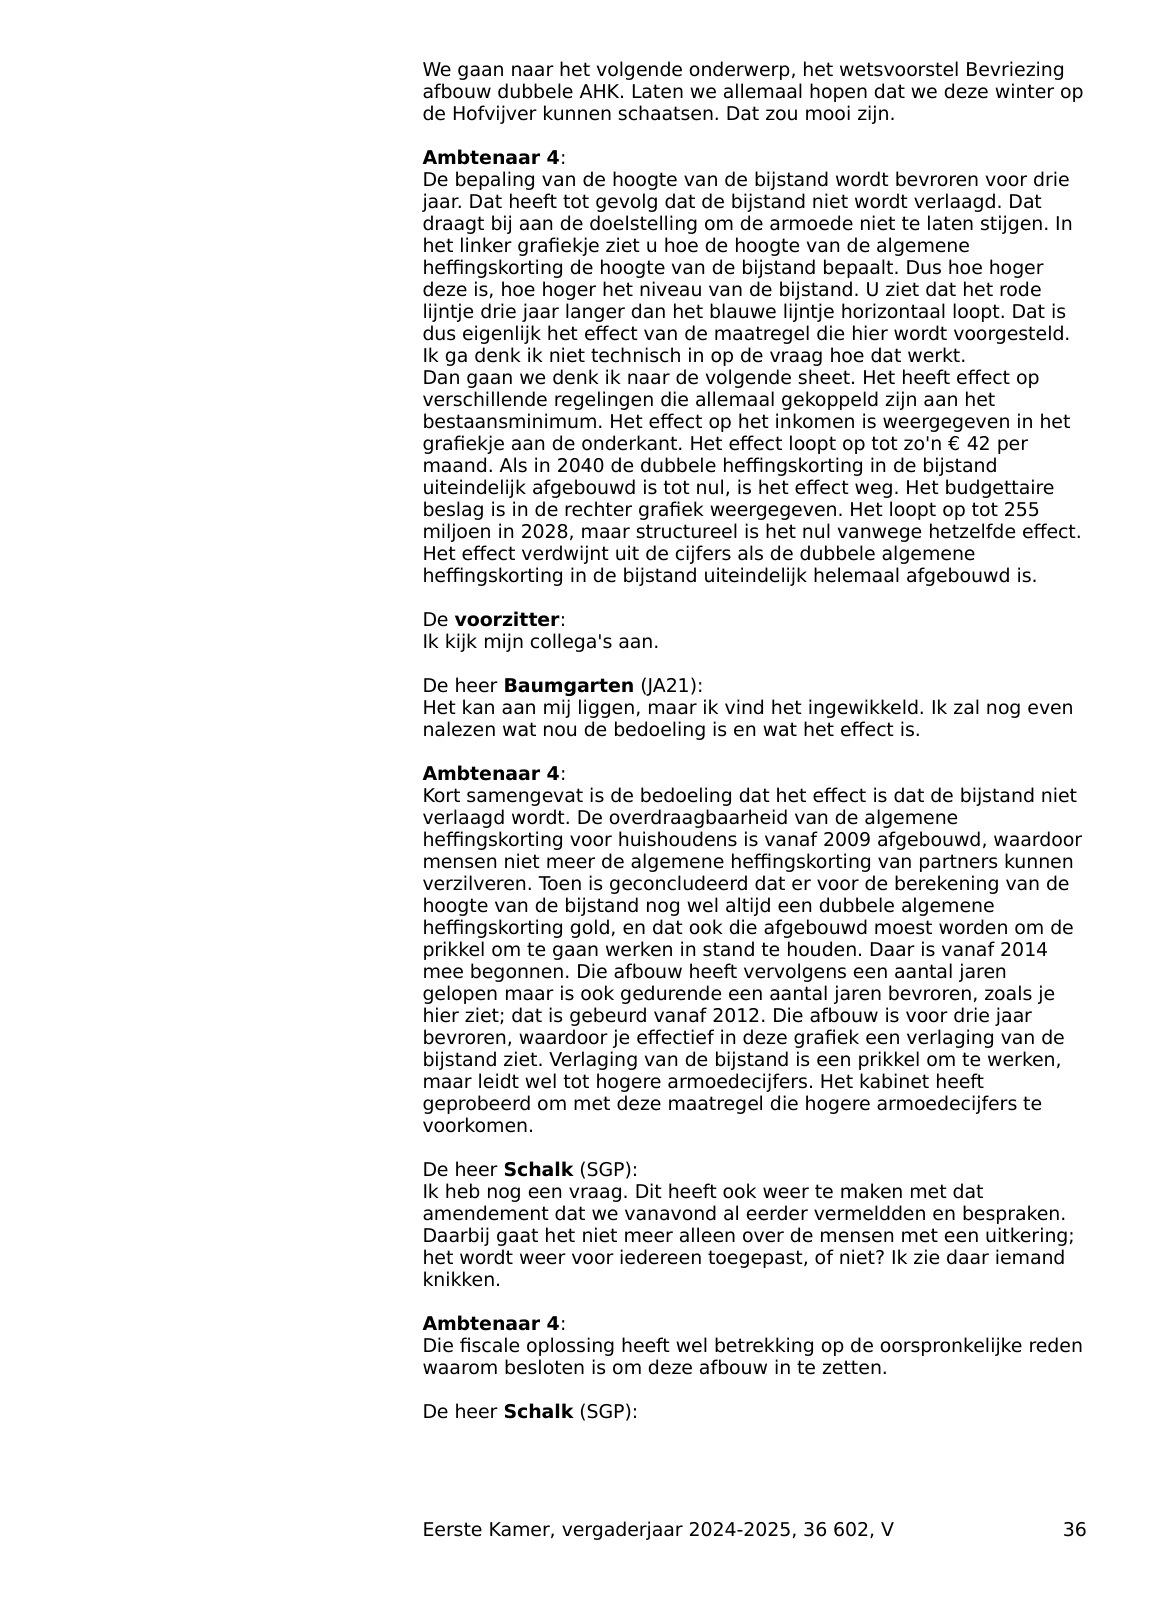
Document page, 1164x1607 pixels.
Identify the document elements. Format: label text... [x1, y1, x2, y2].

text De heer Schalk (SGP): [422, 1159, 1087, 1181]
text De bepaling van de hoogte van de bijstand wordt bevroren voor drie jaar. Dat heeft tot gevolg dat de bijstand niet wordt verlaagd. Dat draagt bij aan de doelstelling om de armoede niet te laten stijgen. In het linker grafiekje ziet u hoe de hoogte van de algemene heffingskorting de hoogte van de bijstand bepaalt. Dus hoe hoger deze is, hoe hoger het niveau van de bijstand. U ziet dat het rode lijntje drie jaar langer dan het blauwe lijntje horizontaal loopt. Dat is dus eigenlijk het effect van de maatregel die hier wordt voorgesteld. Ik ga denk ik niet technisch in op de vraag hoe dat werkt. [422, 169, 1087, 367]
text De voorzitter: [422, 609, 1087, 631]
text Ambtenaar 4: [422, 763, 1087, 785]
text Ik kijk mijn collega's aan. [422, 631, 1087, 653]
text De heer Baumgarten (JA21): [422, 675, 1087, 697]
text Ambtenaar 4: [422, 1313, 1087, 1335]
text Ambtenaar 4: [422, 147, 1087, 169]
text Het kan aan mij liggen, maar ik vind het ingewikkeld. Ik zal nog even nalezen wat nou de bedoeling is en wat het effect is. [422, 697, 1087, 741]
text Ik heb nog een vraag. Dit heeft ook weer te maken met dat amendement dat we vanavond al eerder vermeldden en bespraken. Daarbij gaat het niet meer alleen over de mensen met een uitkering; het wordt weer voor iedereen toegepast, of niet? Ik zie daar iemand knikken. [422, 1181, 1087, 1291]
text De heer Schalk (SGP): [422, 1401, 1087, 1423]
text Dan gaan we denk ik naar de volgende sheet. Het heeft effect op verschillende regelingen die allemaal gekoppeld zijn aan het bestaansminimum. Het effect op het inkomen is weergegeven in het grafiekje aan de onderkant. Het effect loopt op tot zo'n € 42 per maand. Als in 2040 de dubbele heffingskorting in de bijstand uiteindelijk afgebouwd is tot nul, is het effect weg. Het budgettaire beslag is in de rechter grafiek weergegeven. Het loopt op tot 255 miljoen in 2028, maar structureel is het nul vanwege hetzelfde effect. Het effect verdwijnt uit de cijfers als de dubbele algemene heffingskorting in de bijstand uiteindelijk helemaal afgebouwd is. [422, 367, 1087, 587]
text Die fiscale oplossing heeft wel betrekking op de oorspronkelijke reden waarom besloten is om deze afbouw in te zetten. [422, 1335, 1087, 1379]
text We gaan naar het volgende onderwerp, het wetsvoorstel Bevriezing afbouw dubbele AHK. Laten we allemaal hopen dat we deze winter op de Hofvijver kunnen schaatsen. Dat zou mooi zijn. [422, 59, 1087, 125]
text Kort samengevat is de bedoeling dat het effect is dat de bijstand niet verlaagd wordt. De overdraagbaarheid van de algemene heffingskorting voor huishoudens is vanaf 2009 afgebouwd, waardoor mensen niet meer de algemene heffingskorting van partners kunnen verzilveren. Toen is geconcludeerd dat er voor de berekening van de hoogte van de bijstand nog wel altijd een dubbele algemene heffingskorting gold, en dat ook die afgebouwd moest worden om de prikkel om te gaan werken in stand te houden. Daar is vanaf 2014 mee begonnen. Die afbouw heeft vervolgens een aantal jaren gelopen maar is ook gedurende een aantal jaren bevroren, zoals je hier ziet; dat is gebeurd vanaf 2012. Die afbouw is voor drie jaar bevroren, waardoor je effectief in deze grafiek een verlaging van de bijstand ziet. Verlaging van de bijstand is een prikkel om te werken, maar leidt wel tot hogere armoedecijfers. Het kabinet heeft geprobeerd om met deze maatregel die hogere armoedecijfers te voorkomen. [422, 785, 1087, 1137]
